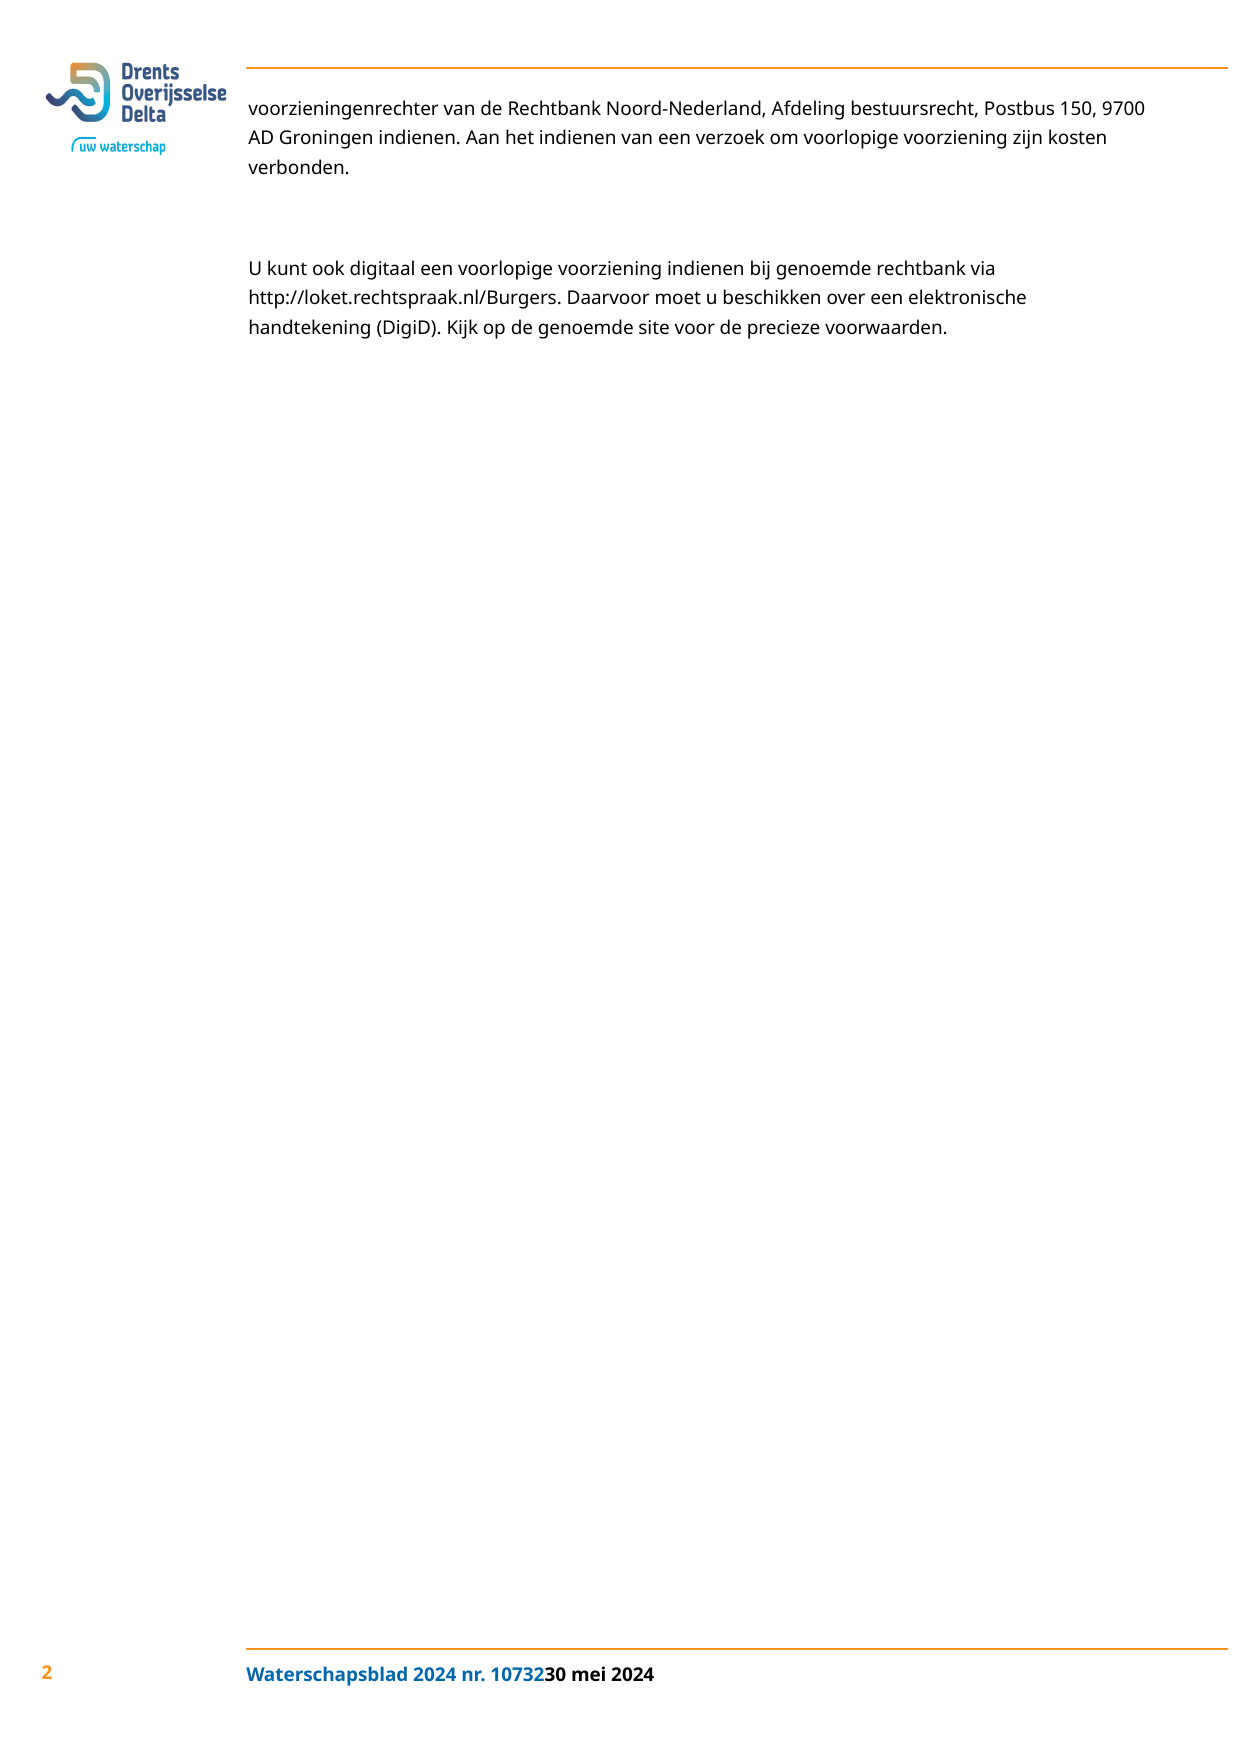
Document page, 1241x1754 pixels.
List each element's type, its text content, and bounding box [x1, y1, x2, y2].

text U kunt ook digitaal een voorlopige voorziening indienen bij genoemde rechtbank via http://loket.rechtspraak.nl/Burgers. Daarvoor moet u beschikken over een elektronische handtekening (DigiD). Kijk op de genoemde site voor de precieze voorwaarden. [248, 255, 1152, 340]
picture [41, 47, 231, 172]
text voorzieningenrechter van de Rechtbank Noord-Nederland, Afdeling bestuursrecht, Postbus 150, 9700 AD Groningen indienen. Aan het indienen van een verzoek om voorlopige voorziening zijn kosten verbonden. [248, 95, 1152, 180]
